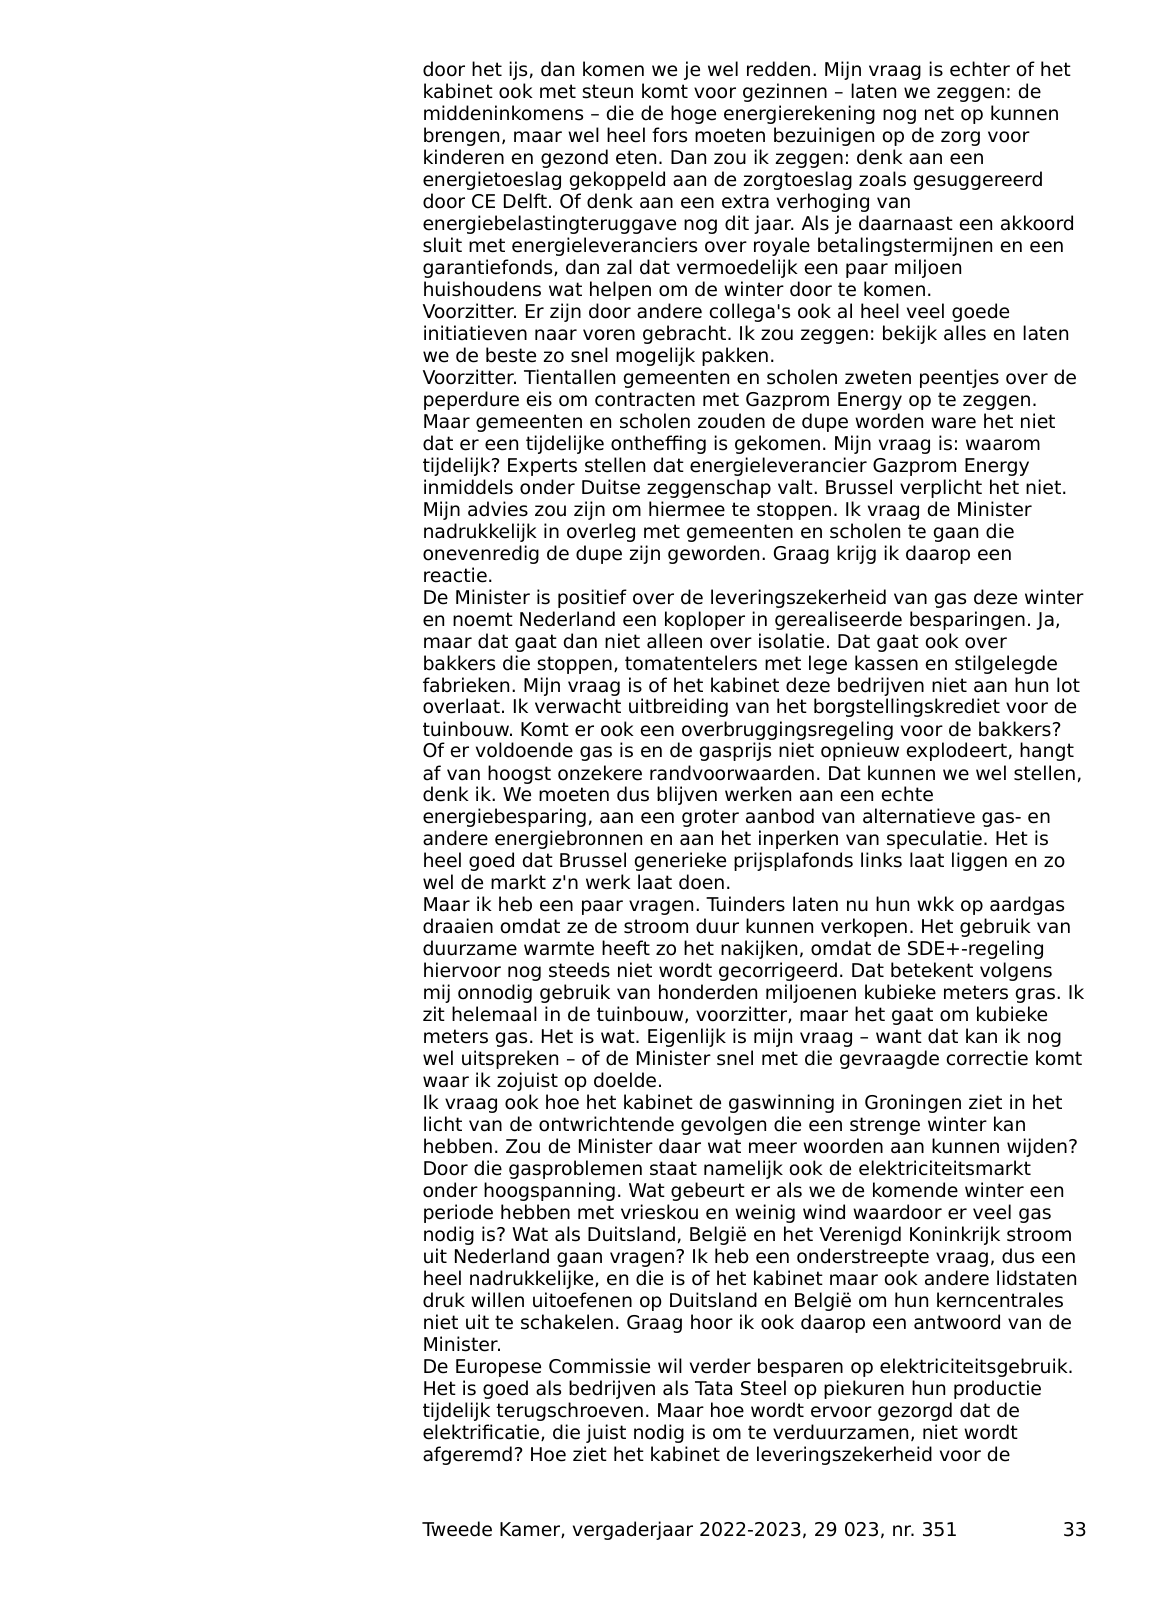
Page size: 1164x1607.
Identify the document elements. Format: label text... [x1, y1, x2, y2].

text Voorzitter. Tientallen gemeenten en scholen zweten peentjes over de peperdure eis om contracten met Gazprom Energy op te zeggen. Maar gemeenten en scholen zouden de dupe worden ware het niet dat er een tijdelijke ontheffing is gekomen. Mijn vraag is: waarom tijdelijk? Experts stellen dat energieleverancier Gazprom Energy inmiddels onder Duitse zeggenschap valt. Brussel verplicht het niet. Mijn advies zou zijn om hiermee te stoppen. Ik vraag de Minister nadrukkelijk in overleg met gemeenten en scholen te gaan die onevenredig de dupe zijn geworden. Graag krijg ik daarop een reactie. [422, 367, 1087, 587]
text Voorzitter. Er zijn door andere collega's ook al heel veel goede initiatieven naar voren gebracht. Ik zou zeggen: bekijk alles en laten we de beste zo snel mogelijk pakken. [422, 301, 1087, 367]
text De Minister is positief over de leveringszekerheid van gas deze winter en noemt Nederland een koploper in gerealiseerde besparingen. Ja, maar dat gaat dan niet alleen over isolatie. Dat gaat ook over bakkers die stoppen, tomatentelers met lege kassen en stilgelegde fabrieken. Mijn vraag is of het kabinet deze bedrijven niet aan hun lot overlaat. Ik verwacht uitbreiding van het borgstellingskrediet voor de tuinbouw. Komt er ook een overbruggingsregeling voor de bakkers? Of er voldoende gas is en de gasprijs niet opnieuw explodeert, hangt af van hoogst onzekere randvoorwaarden. Dat kunnen we wel stellen, denk ik. We moeten dus blijven werken aan een echte energiebesparing, aan een groter aanbod van alternatieve gas- en andere energiebronnen en aan het inperken van speculatie. Het is heel goed dat Brussel generieke prijsplafonds links laat liggen en zo wel de markt z'n werk laat doen. [422, 587, 1087, 894]
text De Europese Commissie wil verder besparen op elektriciteitsgebruik. Het is goed als bedrijven als Tata Steel op piekuren hun productie tijdelijk terugschroeven. Maar hoe wordt ervoor gezorgd dat de elektrificatie, die juist nodig is om te verduurzamen, niet wordt afgeremd? Hoe ziet het kabinet de leveringszekerheid voor de [422, 1356, 1087, 1466]
text Maar ik heb een paar vragen. Tuinders laten nu hun wkk op aardgas draaien omdat ze de stroom duur kunnen verkopen. Het gebruik van duurzame warmte heeft zo het nakijken, omdat de SDE+-regeling hiervoor nog steeds niet wordt gecorrigeerd. Dat betekent volgens mij onnodig gebruik van honderden miljoenen kubieke meters gras. Ik zit helemaal in de tuinbouw, voorzitter, maar het gaat om kubieke meters gas. Het is wat. Eigenlijk is mijn vraag – want dat kan ik nog wel uitspreken – of de Minister snel met die gevraagde correctie komt waar ik zojuist op doelde. [422, 894, 1087, 1092]
text Ik vraag ook hoe het kabinet de gaswinning in Groningen ziet in het licht van de ontwrichtende gevolgen die een strenge winter kan hebben. Zou de Minister daar wat meer woorden aan kunnen wijden? Door die gasproblemen staat namelijk ook de elektriciteitsmarkt onder hoogspanning. Wat gebeurt er als we de komende winter een periode hebben met vrieskou en weinig wind waardoor er veel gas nodig is? Wat als Duitsland, België en het Verenigd Koninkrijk stroom uit Nederland gaan vragen? Ik heb een onderstreepte vraag, dus een heel nadrukkelijke, en die is of het kabinet maar ook andere lidstaten druk willen uitoefenen op Duitsland en België om hun kerncentrales niet uit te schakelen. Graag hoor ik ook daarop een antwoord van de Minister. [422, 1092, 1087, 1356]
text door het ijs, dan komen we je wel redden. Mijn vraag is echter of het kabinet ook met steun komt voor gezinnen – laten we zeggen: de middeninkomens – die de hoge energierekening nog net op kunnen brengen, maar wel heel fors moeten bezuinigen op de zorg voor kinderen en gezond eten. Dan zou ik zeggen: denk aan een energietoeslag gekoppeld aan de zorgtoeslag zoals gesuggereerd door CE Delft. Of denk aan een extra verhoging van energiebelastingteruggave nog dit jaar. Als je daarnaast een akkoord sluit met energieleveranciers over royale betalingstermijnen en een garantiefonds, dan zal dat vermoedelijk een paar miljoen huishoudens wat helpen om de winter door te komen. [422, 59, 1087, 301]
